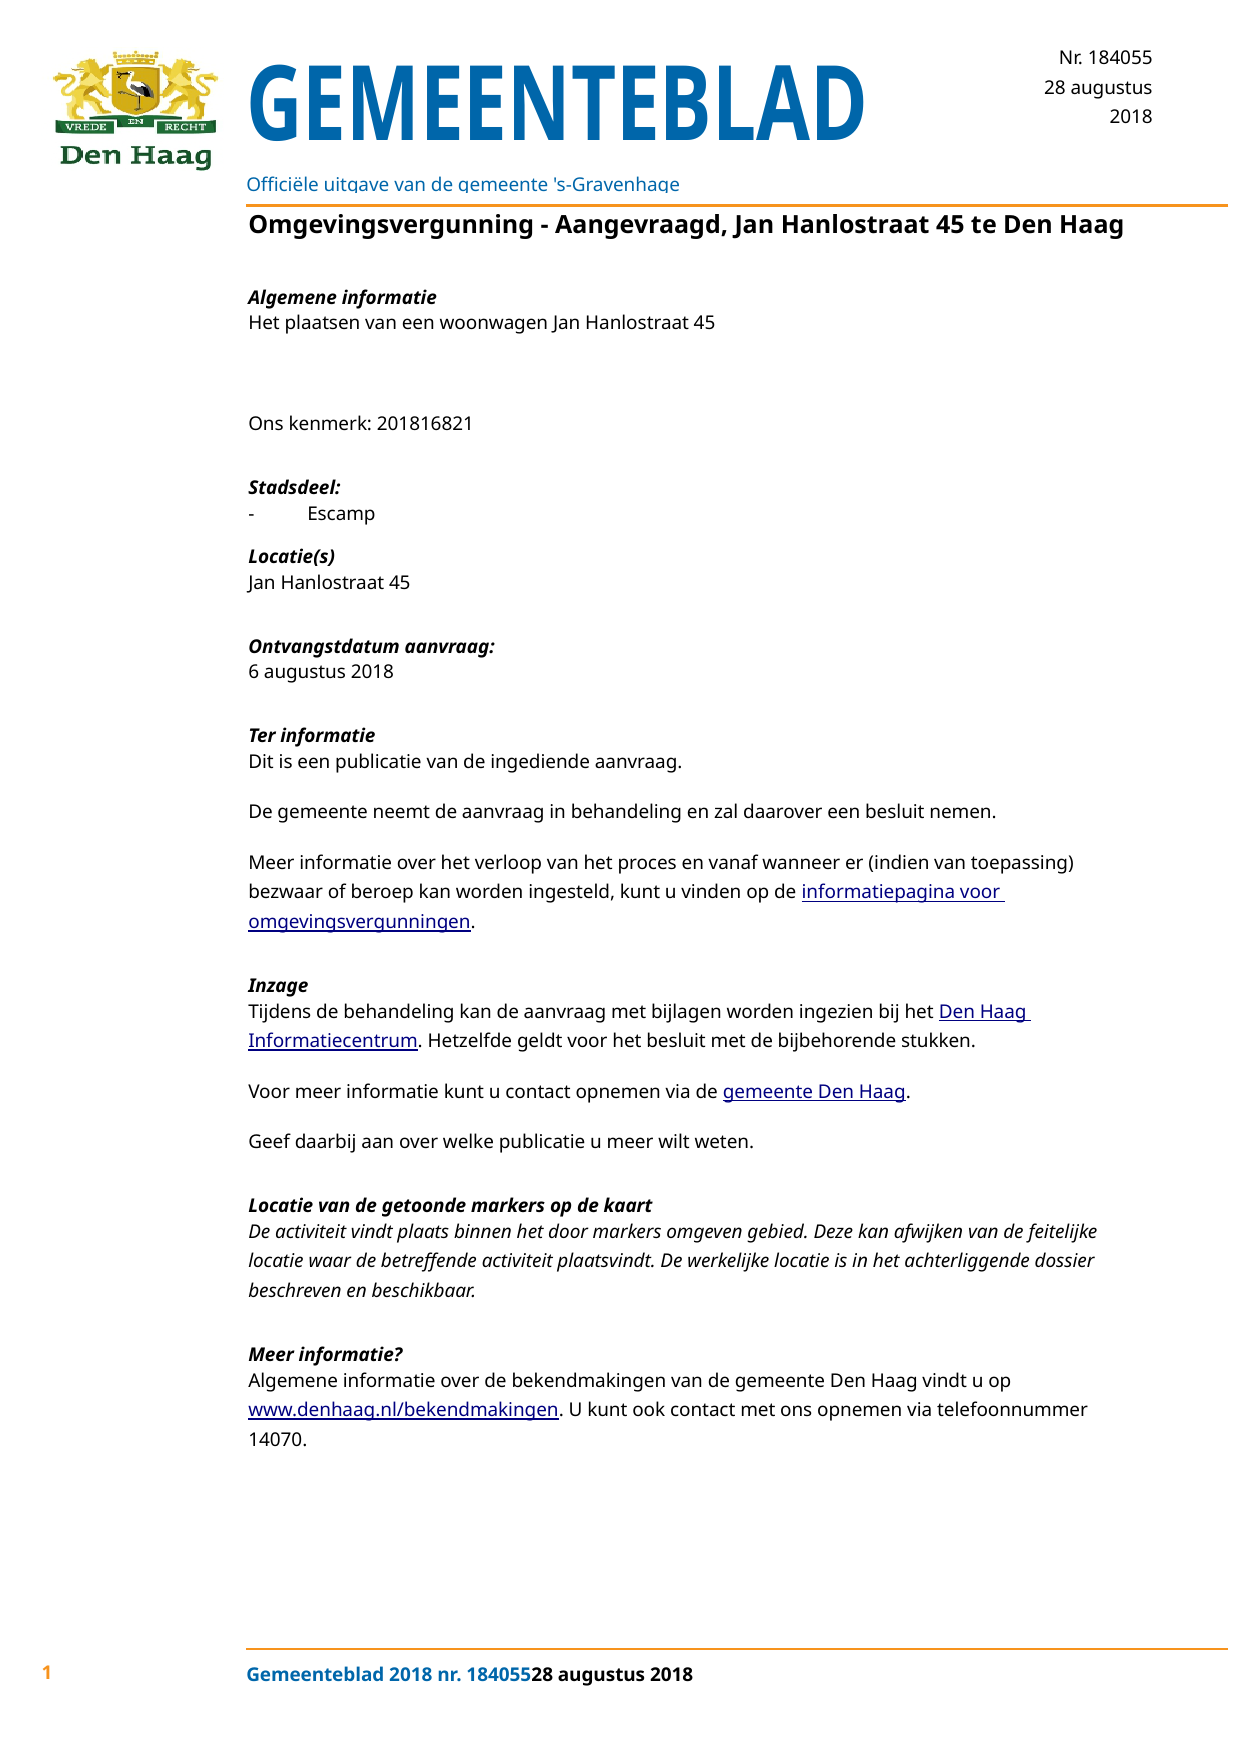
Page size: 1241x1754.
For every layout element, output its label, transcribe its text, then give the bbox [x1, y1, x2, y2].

text Voor meer informatie kunt u contact opnemen via de gemeente Den Haag. [248, 1078, 1152, 1104]
text Ons kenmerk: 201816821 [248, 410, 1152, 436]
text Dit is een publicatie van de ingediende aanvraag. [248, 748, 1152, 774]
text De gemeente neemt de aanvraag in behandeling en zal daarover een besluit nemen. [248, 799, 1152, 824]
text Omgevingsvergunning - Aangevraagd, Jan Hanlostraat 45 te Den Haag [248, 207, 1152, 241]
text Locatie(s) [248, 543, 1152, 569]
text Stadsdeel: [248, 474, 1152, 500]
text Tijdens de behandeling kan de aanvraag met bijlagen worden ingezien bij het Den Haag Informatiecentrum. Hetzelfde geldt voor het besluit met de bijbehorende stukken. [248, 998, 1152, 1053]
text Algemene informatie [248, 284, 1152, 309]
text Algemene informatie over de bekendmakingen van de gemeente Den Haag vindt u op www.denhaag.nl/bekendmakingen. U kunt ook contact met ons opnemen via telefoonnummer 14070. [248, 1367, 1152, 1452]
text 6 augustus 2018 [248, 659, 1152, 684]
text Het plaatsen van een woonwagen Jan Hanlostraat 45 [248, 309, 1152, 335]
text Locatie van de getoonde markers op de kaart [248, 1192, 1152, 1218]
text Jan Hanlostraat 45 [248, 569, 1152, 595]
text Ter informatie [248, 723, 1152, 748]
text Ontvangstdatum aanvraag: [248, 633, 1152, 659]
list Escamp [248, 500, 1152, 526]
text Meer informatie over het verloop van het proces en vanaf wanneer er (indien van toepassing) bezwaar of beroep kan worden ingesteld, kunt u vinden op de informatiepagina voor omgevingsvergunningen. [248, 849, 1152, 934]
text De activiteit vindt plaats binnen het door markers omgeven gebied. Deze kan afwijken van de feitelijke locatie waar de betreffende activiteit plaatsvindt. De werkelijke locatie is in het achterliggende dossier beschreven en beschikbaar. [248, 1218, 1152, 1303]
text Inzage [248, 972, 1152, 998]
picture [41, 47, 231, 172]
text Meer informatie? [248, 1341, 1152, 1367]
text Geef daarbij aan over welke publicatie u meer wilt weten. [248, 1128, 1152, 1154]
